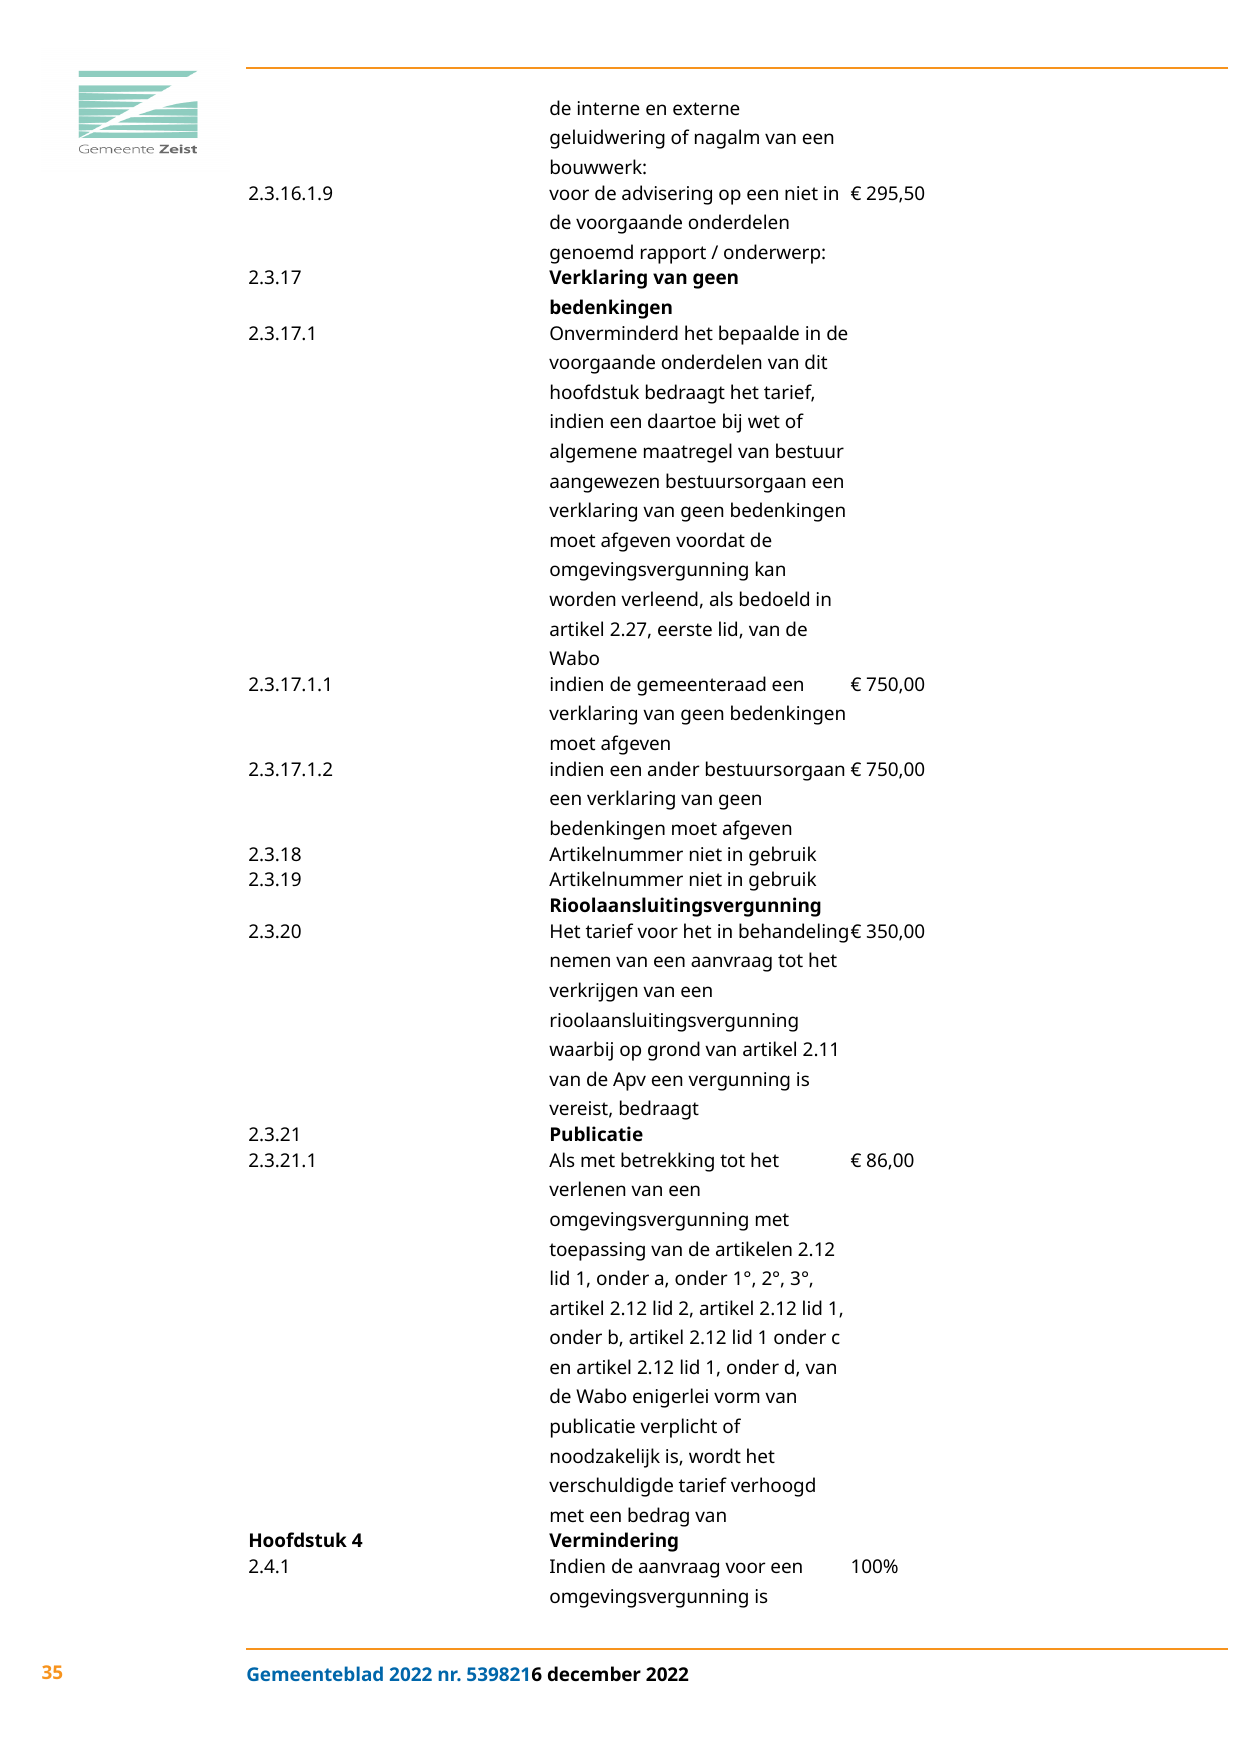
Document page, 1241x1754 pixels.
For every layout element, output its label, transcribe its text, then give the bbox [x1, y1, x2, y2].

table_cell [850, 867, 1152, 892]
table_cell 2.3.20 [248, 918, 549, 1121]
table_cell 100% [850, 1554, 1152, 1609]
table_cell € 350,00 [850, 918, 1152, 1121]
table_cell 2.3.19 [248, 867, 549, 892]
table_cell [248, 892, 549, 918]
table_cell [248, 95, 549, 180]
table_cell [850, 1121, 1152, 1147]
table_cell Verklaring van geen bedenkingen [549, 265, 850, 320]
table_cell [850, 1528, 1152, 1553]
table_cell 2.3.17.1.1 [248, 671, 549, 756]
table_cell 2.3.17.1 [248, 320, 549, 671]
table_cell voor de advisering op een niet in de voorgaande onderdelen genoemd rapport / onderwerp: [549, 180, 850, 264]
table_cell 2.3.17 [248, 265, 549, 320]
table_cell Onverminderd het bepaalde in de voorgaande onderdelen van dit hoofdstuk bedraagt het tarief, indien een daartoe bij wet of algemene maatregel van bestuur aangewezen bestuursorgaan een verklaring van geen bedenkingen moet afgeven voordat de omgevingsvergunning kan worden verleend, als bedoeld in artikel 2.27, eerste lid, van de Wabo [549, 320, 850, 671]
table_cell Artikelnummer niet in gebruik [549, 841, 850, 867]
table_cell € 750,00 [850, 756, 1152, 841]
table_cell Indien de aanvraag voor een omgevingsvergunning is [549, 1554, 850, 1609]
table_cell [850, 265, 1152, 320]
table_cell Publicatie [549, 1121, 850, 1147]
table_cell 2.3.17.1.2 [248, 756, 549, 841]
table_cell € 750,00 [850, 671, 1152, 756]
table_cell [850, 841, 1152, 867]
table_cell Hoofdstuk 4 [248, 1528, 549, 1553]
table_cell € 86,00 [850, 1147, 1152, 1528]
table_cell Het tarief voor het in behandeling nemen van een aanvraag tot het verkrijgen van een rioolaansluitingsvergunning waarbij op grond van artikel 2.11 van de Apv een vergunning is vereist, bedraagt [549, 918, 850, 1121]
table_cell 2.3.21 [248, 1121, 549, 1147]
table_cell Vermindering [549, 1528, 850, 1553]
table_cell [850, 95, 1152, 180]
table_cell 2.4.1 [248, 1554, 549, 1609]
table_cell € 295,50 [850, 180, 1152, 264]
table_cell 2.3.16.1.9 [248, 180, 549, 264]
table_cell Rioolaansluitingsvergunning [549, 892, 850, 918]
table_cell Artikelnummer niet in gebruik [549, 867, 850, 892]
table_cell de interne en externe geluidwering of nagalm van een bouwwerk: [549, 95, 850, 180]
picture [41, 47, 231, 172]
table_cell [850, 892, 1152, 918]
table_cell 2.3.18 [248, 841, 549, 867]
table_cell indien de gemeenteraad een verklaring van geen bedenkingen moet afgeven [549, 671, 850, 756]
table_cell [850, 320, 1152, 671]
table_cell indien een ander bestuursorgaan een verklaring van geen bedenkingen moet afgeven [549, 756, 850, 841]
table_cell 2.3.21.1 [248, 1147, 549, 1528]
table_cell Als met betrekking tot het verlenen van een omgevingsvergunning met toepassing van de artikelen 2.12 lid 1, onder a, onder 1°, 2°, 3°, artikel 2.12 lid 2, artikel 2.12 lid 1, onder b, artikel 2.12 lid 1 onder c en artikel 2.12 lid 1, onder d, van de Wabo enigerlei vorm van publicatie verplicht of noodzakelijk is, wordt het verschuldigde tarief verhoogd met een bedrag van [549, 1147, 850, 1528]
